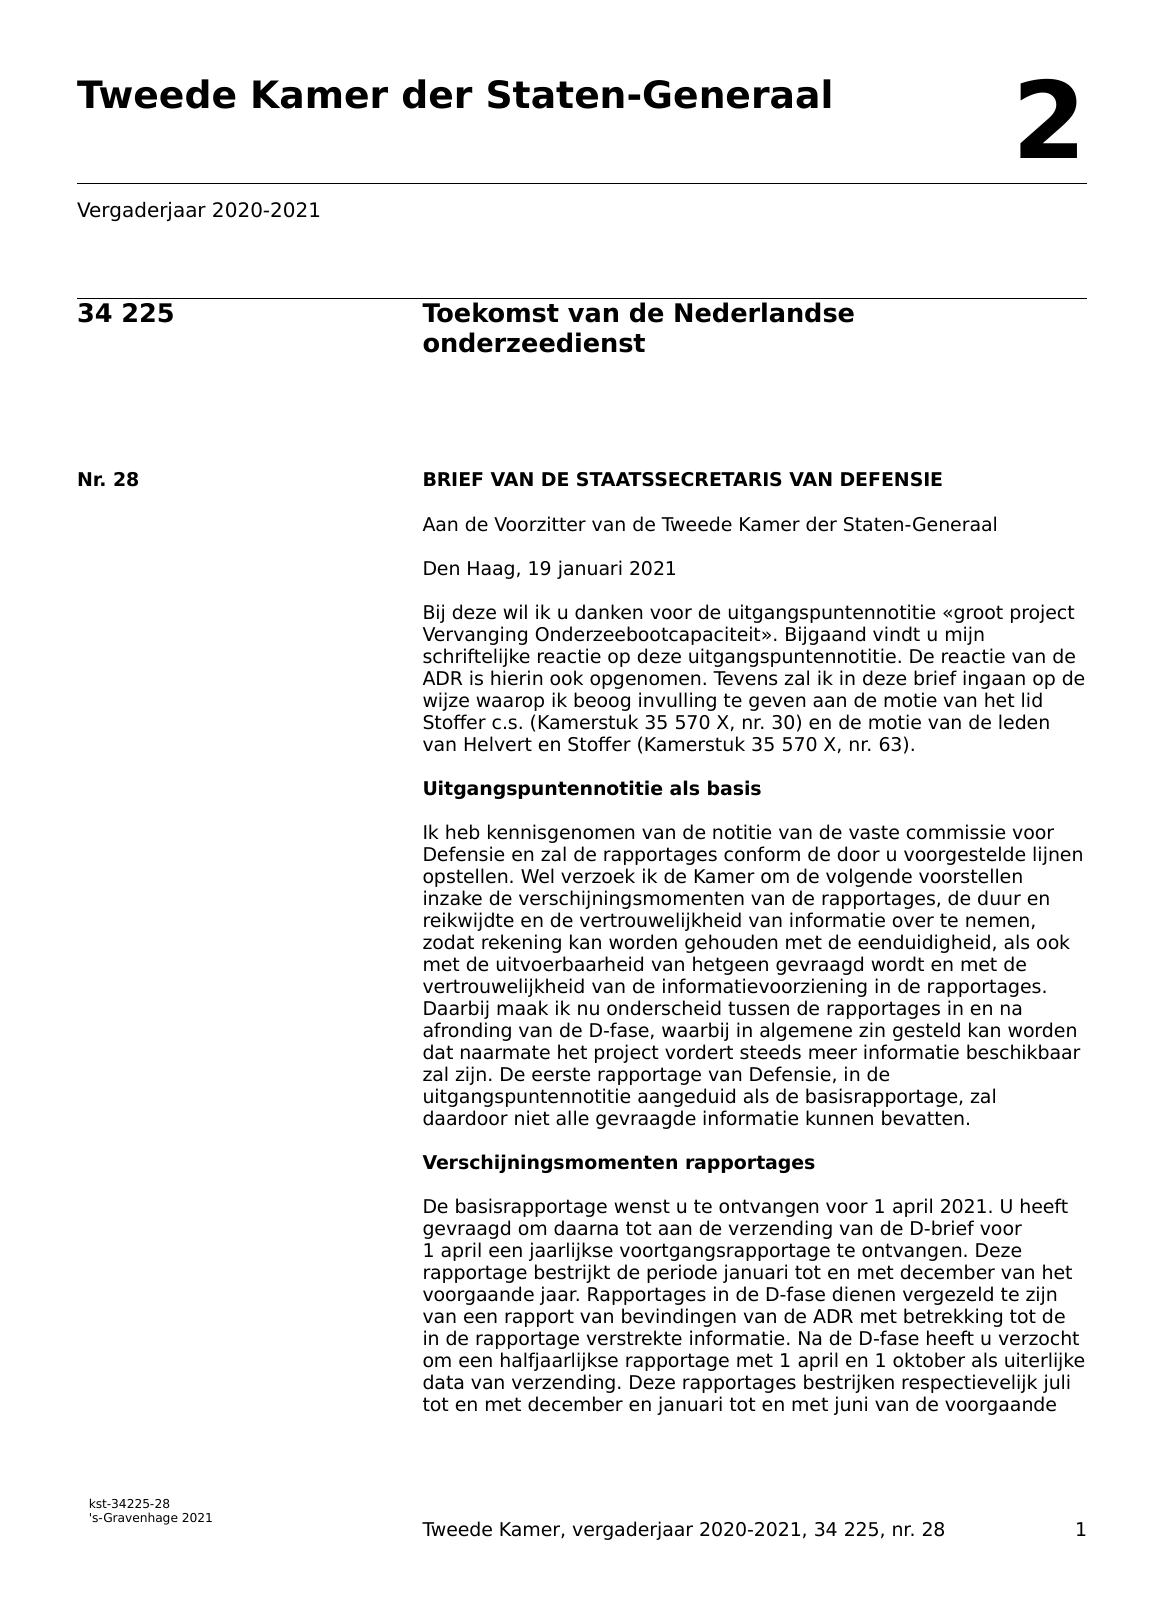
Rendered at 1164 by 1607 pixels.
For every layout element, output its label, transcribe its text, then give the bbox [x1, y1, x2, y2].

subtitle Verschijningsmomenten rapportages [422, 1152, 1087, 1174]
table_cell Vergaderjaar 2020-2021 [77, 184, 1087, 298]
subtitle Nr. 28 BRIEF VAN DE STAATSSECRETARIS VAN DEFENSIE [77, 469, 1087, 491]
text Bij deze wil ik u danken voor de uitgangspuntennotitie «groot project Vervanging Onderzeebootcapaciteit». Bijgaand vindt u mijn schriftelijke reactie op deze uitgangspuntennotitie. De reactie van de ADR is hierin ook opgenomen. Tevens zal ik in deze brief ingaan op de wijze waarop ik beoog invulling te geven aan de motie van het lid Stoffer c.s. (Kamerstuk 35 570 X, nr. 30) en de motie van de leden van Helvert en Stoffer (Kamerstuk 35 570 X, nr. 63). [422, 602, 1087, 756]
text Den Haag, 19 januari 2021 [422, 558, 1087, 580]
subtitle Uitgangspuntennotitie als basis [422, 778, 1087, 800]
table_header 2 [886, 59, 1087, 183]
table_header Tweede Kamer der Staten-Generaal [77, 59, 886, 183]
text kst-34225-28 [88, 1497, 323, 1511]
text Aan de Voorzitter van de Tweede Kamer der Staten-Generaal [422, 513, 1087, 536]
text Ik heb kennisgenomen van de notitie van de vaste commissie voor Defensie en zal de rapportages conform de door u voorgestelde lijnen opstellen. Wel verzoek ik de Kamer om de volgende voorstellen inzake de verschijningsmomenten van de rapportages, de duur en reikwijdte en de vertrouwelijkheid van informatie over te nemen, zodat rekening kan worden gehouden met de eenduidigheid, als ook met de uitvoerbaarheid van hetgeen gevraagd wordt en met de vertrouwelijkheid van de informatievoorziening in de rapportages. Daarbij maak ik nu onderscheid tussen de rapportages in en na afronding van de D-fase, waarbij in algemene zin gesteld kan worden dat naarmate het project vordert steeds meer informatie beschikbaar zal zijn. De eerste rapportage van Defensie, in de uitgangspuntennotitie aangeduid als de basisrapportage, zal daardoor niet alle gevraagde informatie kunnen bevatten. [422, 822, 1087, 1130]
subtitle 34 225 Toekomst van de Nederlandse onderzeedienst [77, 299, 1087, 358]
text 's-Gravenhage 2021 [88, 1511, 323, 1525]
text De basisrapportage wenst u te ontvangen voor 1 april 2021. U heeft gevraagd om daarna tot aan de verzending van de D-brief voor 1 april een jaarlijkse voortgangsrapportage te ontvangen. Deze rapportage bestrijkt de periode januari tot en met december van het voorgaande jaar. Rapportages in de D-fase dienen vergezeld te zijn van een rapport van bevindingen van de ADR met betrekking tot de in de rapportage verstrekte informatie. Na de D-fase heeft u verzocht om een halfjaarlijkse rapportage met 1 april en 1 oktober als uiterlijke data van verzending. Deze rapportages bestrijken respectievelijk juli tot en met december en januari tot en met juni van de voorgaande [422, 1196, 1087, 1416]
